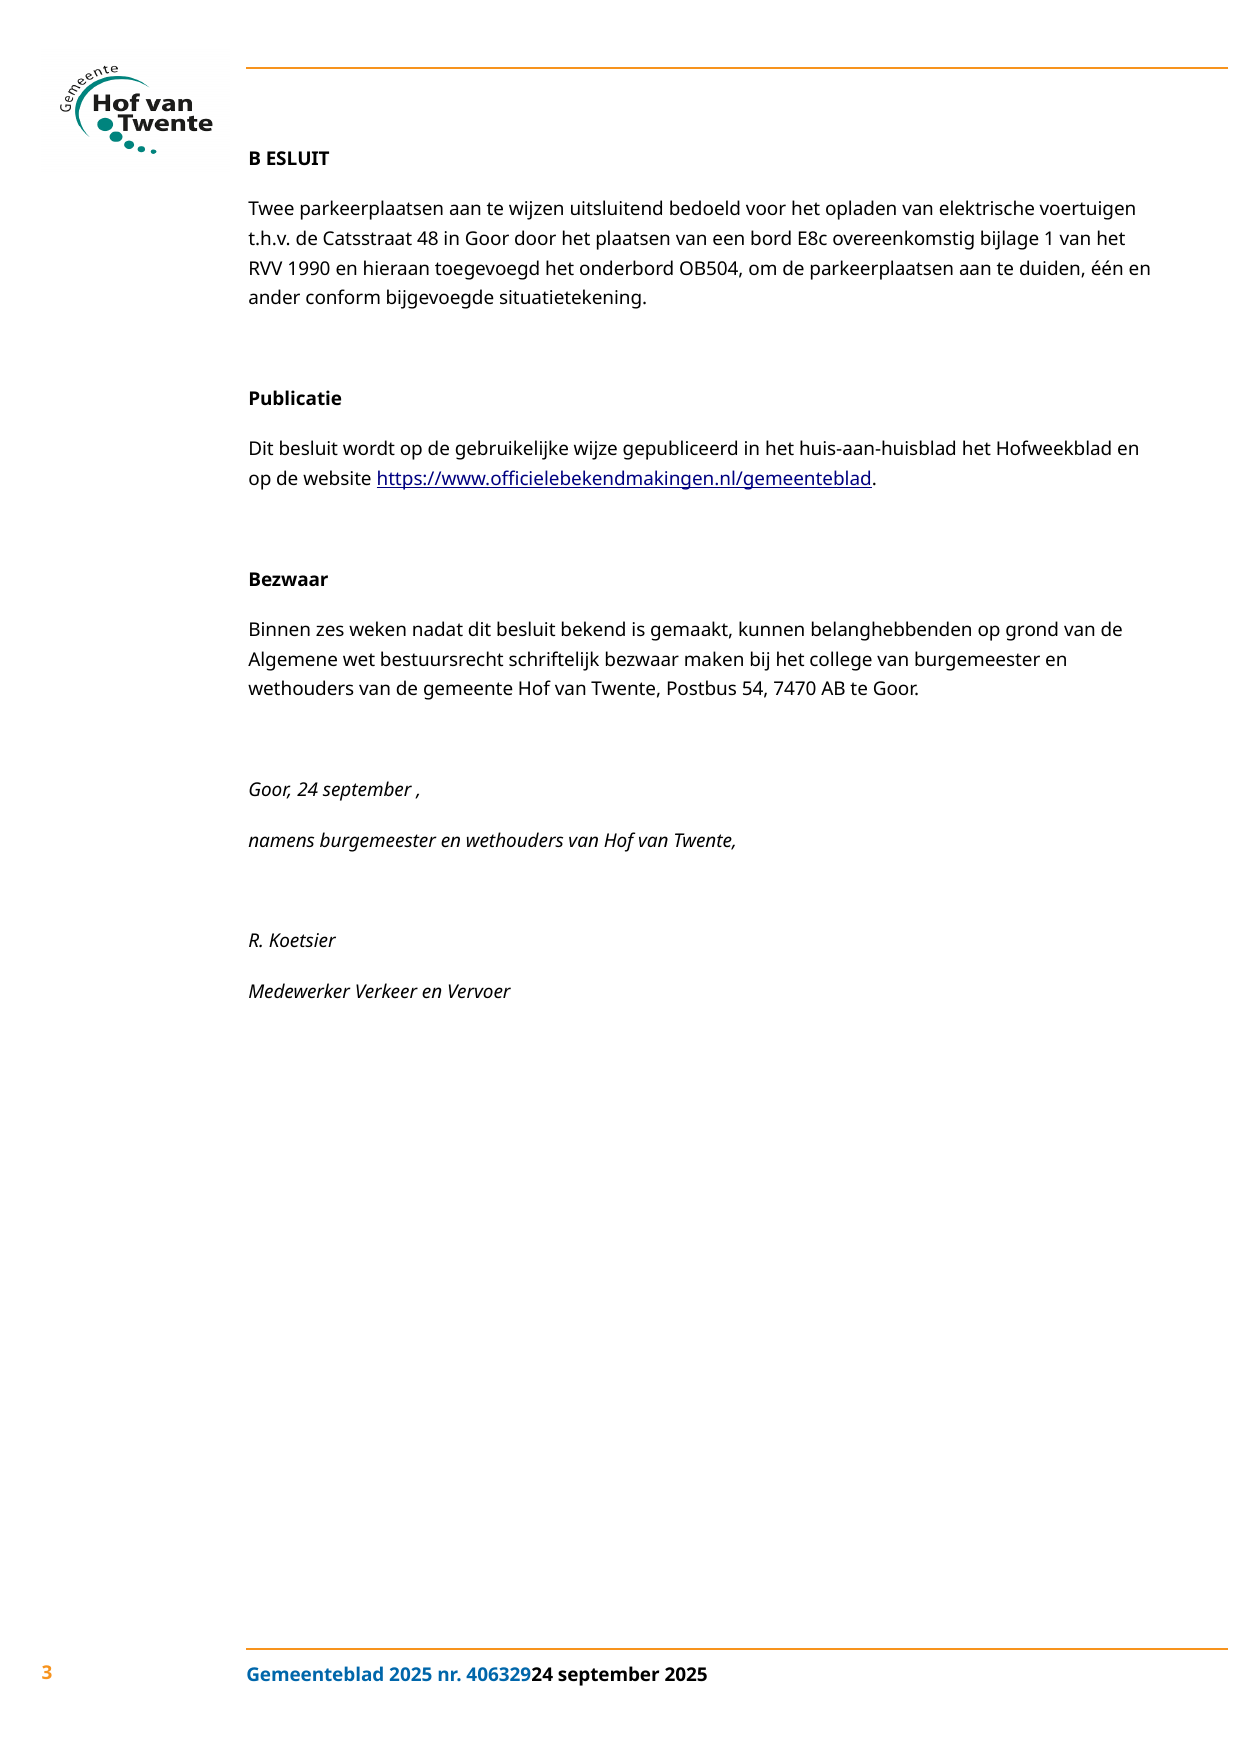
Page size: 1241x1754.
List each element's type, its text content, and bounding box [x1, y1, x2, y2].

text namens burgemeester en wethouders van Hof van Twente, [248, 827, 1152, 853]
text Goor, 24 september , [248, 776, 1152, 802]
text B ESLUIT [248, 145, 1152, 171]
picture [41, 47, 231, 172]
text Dit besluit wordt op de gebruikelijke wijze gepubliceerd in het huis-aan-huisblad het Hofweekblad en op de website https://www.officielebekendmakingen.nl/gemeenteblad. [248, 436, 1152, 491]
text R. Koetsier [248, 928, 1152, 953]
text Twee parkeerplaatsen aan te wijzen uitsluitend bedoeld voor het opladen van elektrische voertuigen t.h.v. de Catsstraat 48 in Goor door het plaatsen van een bord E8c overeenkomstig bijlage 1 van het RVV 1990 en hieraan toegevoegd het onderbord OB504, om de parkeerplaatsen aan te duiden, één en ander conform bijgevoegde situatietekening. [248, 196, 1152, 310]
text Medewerker Verkeer en Vervoer [248, 978, 1152, 1004]
text Publicatie [248, 385, 1152, 411]
text Bezwaar [248, 566, 1152, 592]
text Binnen zes weken nadat dit besluit bekend is gemaakt, kunnen belanghebbenden op grond van de Algemene wet bestuursrecht schriftelijk bezwaar maken bij het college van burgemeester en wethouders van de gemeente Hof van Twente, Postbus 54, 7470 AB te Goor. [248, 616, 1152, 701]
